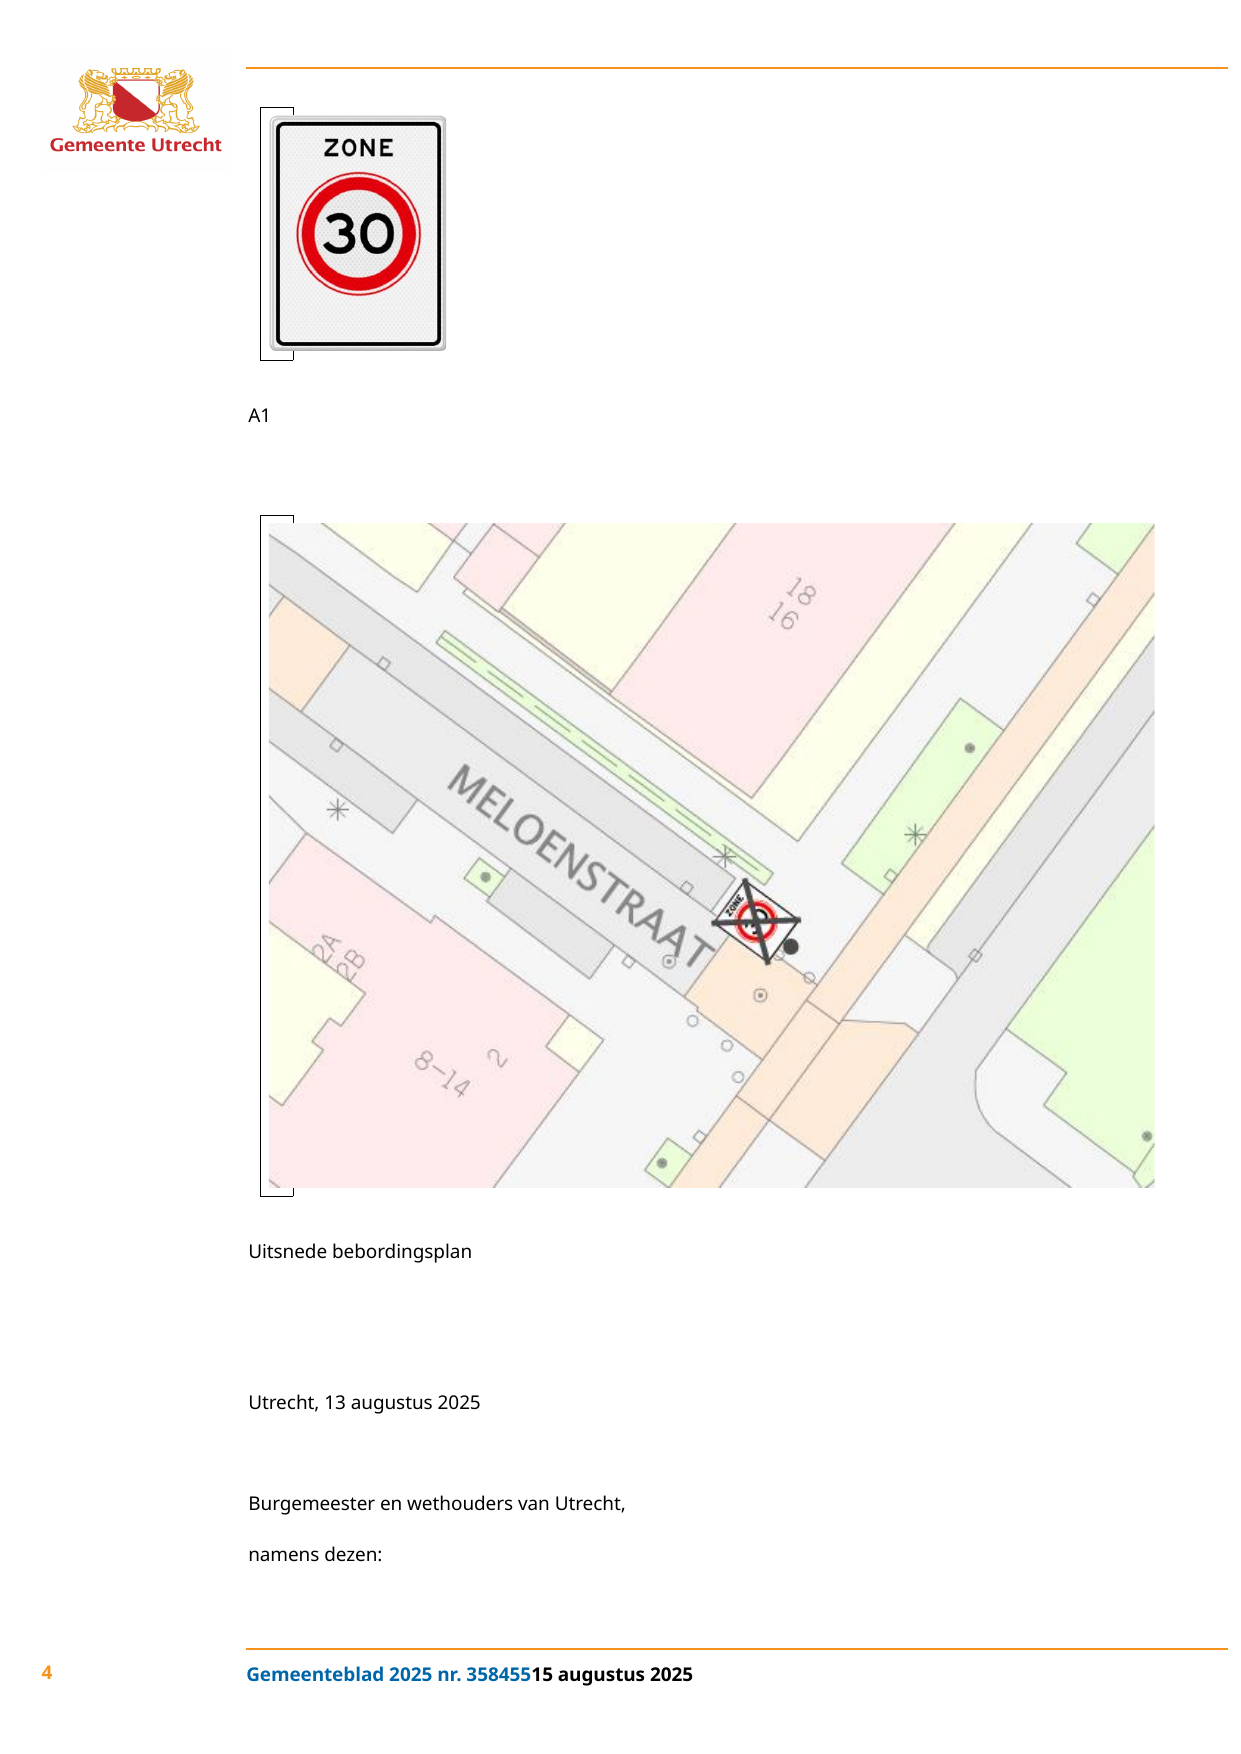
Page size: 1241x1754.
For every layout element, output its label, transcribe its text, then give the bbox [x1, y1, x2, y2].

text Burgemeester en wethouders van Utrecht, [248, 1490, 1152, 1516]
text namens dezen: [248, 1541, 1152, 1567]
text Uitsnede bebordingsplan [248, 1238, 1152, 1264]
picture [268, 523, 1155, 1188]
text A1 [248, 402, 1152, 427]
picture [268, 115, 447, 351]
text Utrecht, 13 augustus 2025 [248, 1389, 1152, 1415]
picture [41, 47, 231, 172]
